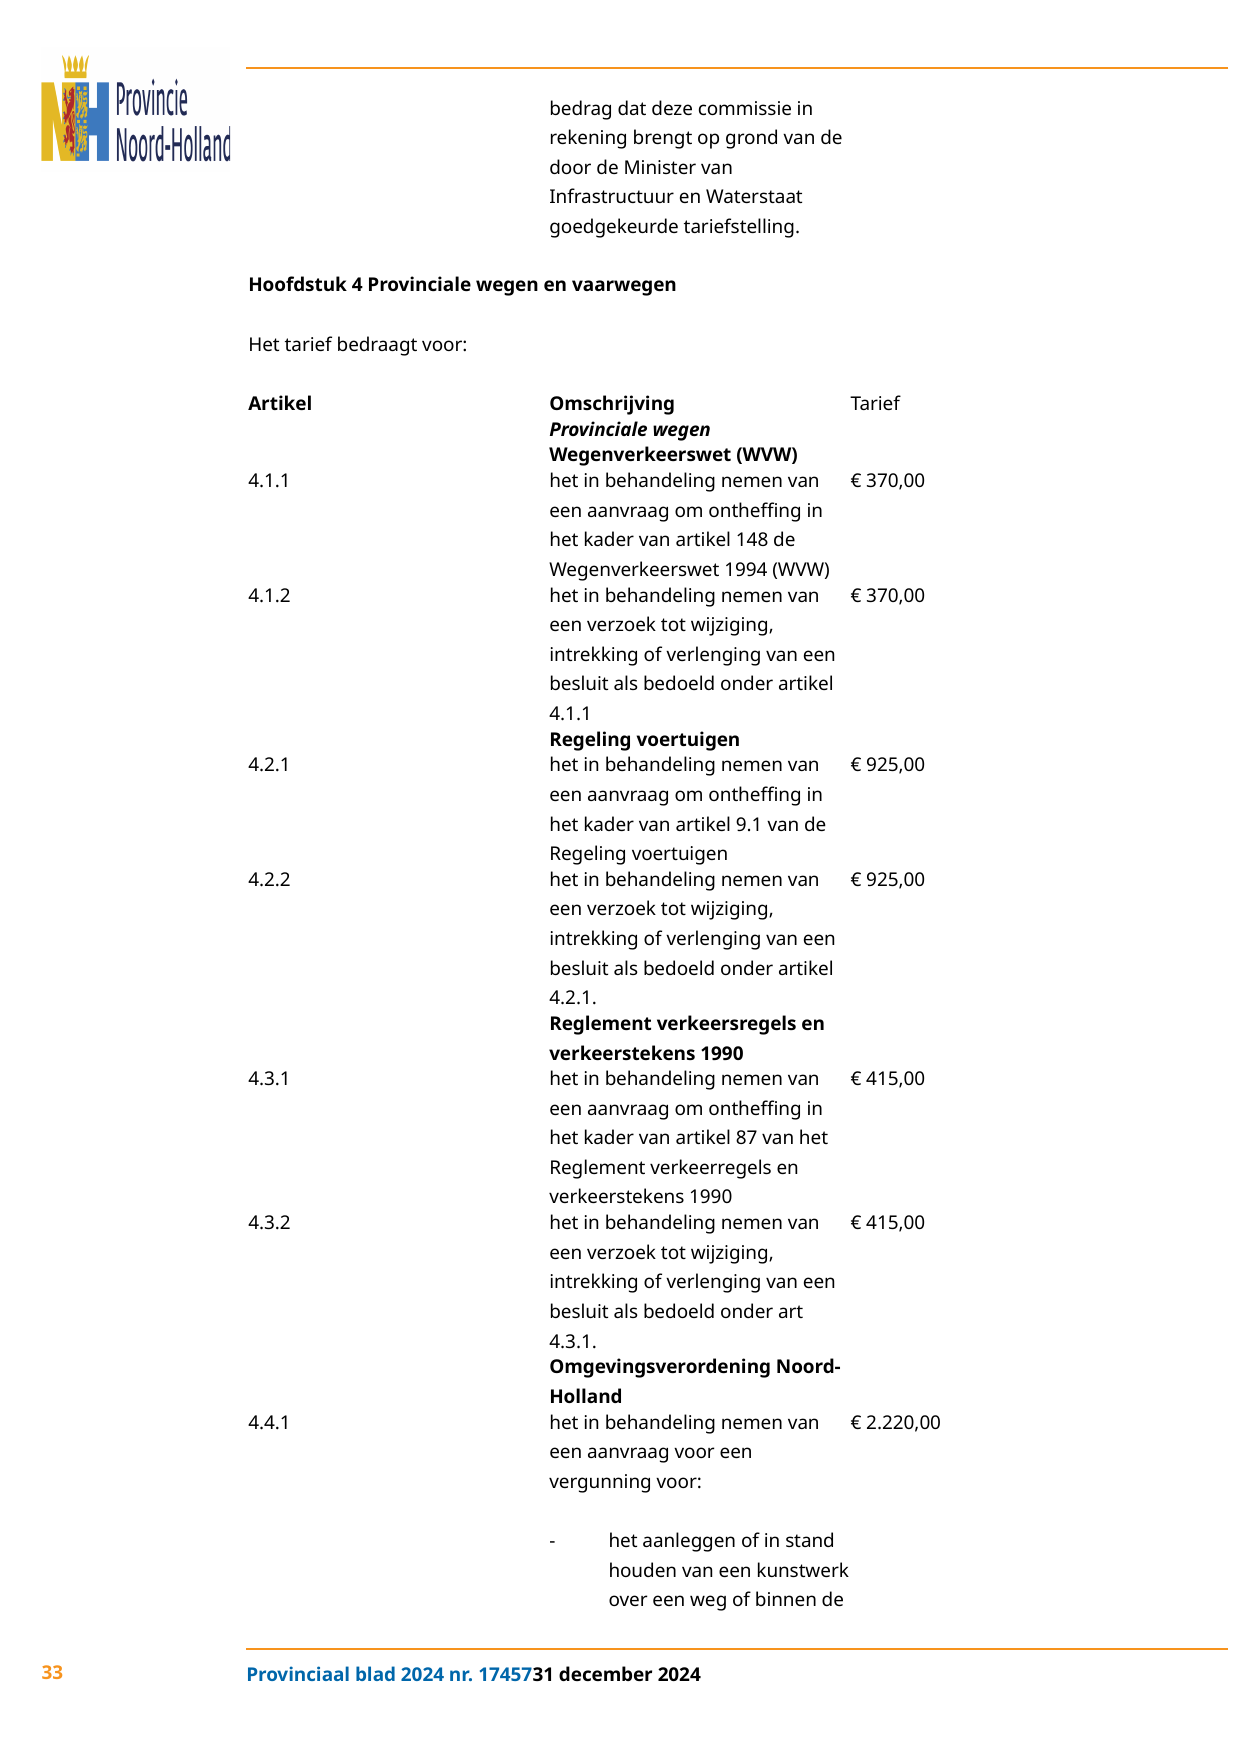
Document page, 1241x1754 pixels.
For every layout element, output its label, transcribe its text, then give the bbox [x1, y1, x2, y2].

table_cell [850, 1354, 1152, 1409]
table_cell [248, 726, 549, 752]
table_cell het in behandeling nemen van een verzoek tot wijziging, intrekking of verlenging van een besluit als bedoeld onder artikel 4.2.1. [549, 866, 850, 1010]
table_cell [850, 95, 1152, 239]
table_header Artikel [248, 390, 549, 416]
table_cell Provinciale wegen [549, 416, 850, 442]
table_cell het in behandeling nemen van een aanvraag om ontheffing in het kader van artikel 148 de Wegenverkeerswet 1994 (WVW) [549, 467, 850, 582]
table_cell € 415,00 [850, 1210, 1152, 1353]
table_cell [850, 1010, 1152, 1065]
table_cell [248, 95, 549, 239]
table_cell [248, 442, 549, 467]
table_cell Wegenverkeerswet (WVW) [549, 442, 850, 467]
table_cell het in behandeling nemen van een aanvraag om ontheffing in het kader van artikel 9.1 van de Regeling voertuigen [549, 752, 850, 866]
table_cell 4.2.1 [248, 752, 549, 866]
table_cell bedrag dat deze commissie in rekening brengt op grond van de door de Minister van Infrastructuur en Waterstaat goedgekeurde tariefstelling. [549, 95, 850, 239]
table_cell 4.1.2 [248, 582, 549, 726]
table_cell [248, 1010, 549, 1065]
table_cell [850, 726, 1152, 752]
table_cell € 925,00 [850, 752, 1152, 866]
table_cell € 370,00 [850, 467, 1152, 582]
table_cell € 415,00 [850, 1065, 1152, 1209]
table_cell het in behandeling nemen van een aanvraag voor een vergunning voor: het aanleggen of in stand houden van een kunstwerk over een weg of binnen de [549, 1409, 850, 1612]
table_cell Regeling voertuigen [549, 726, 850, 752]
table_cell het in behandeling nemen van een verzoek tot wijziging, intrekking of verlenging van een besluit als bedoeld onder art 4.3.1. [549, 1210, 850, 1353]
table_cell [850, 416, 1152, 442]
table_cell [248, 1354, 549, 1409]
table_header Omschrijving [549, 390, 850, 416]
table_cell 4.2.2 [248, 866, 549, 1010]
table_cell 4.1.1 [248, 467, 549, 582]
table_cell Omgevingsverordening Noord-Holland [549, 1354, 850, 1409]
text Hoofdstuk 4 Provinciale wegen en vaarwegen [248, 272, 1152, 297]
table_cell 4.4.1 [248, 1409, 549, 1612]
table_header Tarief [850, 390, 1152, 416]
table_cell [248, 416, 549, 442]
table_cell € 370,00 [850, 582, 1152, 726]
table_cell Reglement verkeersregels en verkeerstekens 1990 [549, 1010, 850, 1065]
table_cell € 2.220,00 [850, 1409, 1152, 1612]
table_cell € 925,00 [850, 866, 1152, 1010]
text Het tarief bedraagt voor: [248, 331, 1152, 357]
table_cell het in behandeling nemen van een verzoek tot wijziging, intrekking of verlenging van een besluit als bedoeld onder artikel 4.1.1 [549, 582, 850, 726]
table_cell [850, 442, 1152, 467]
table_cell 4.3.2 [248, 1210, 549, 1353]
table_cell 4.3.1 [248, 1065, 549, 1209]
picture [41, 47, 231, 172]
table_cell het in behandeling nemen van een aanvraag om ontheffing in het kader van artikel 87 van het Reglement verkeerregels en verkeerstekens 1990 [549, 1065, 850, 1209]
